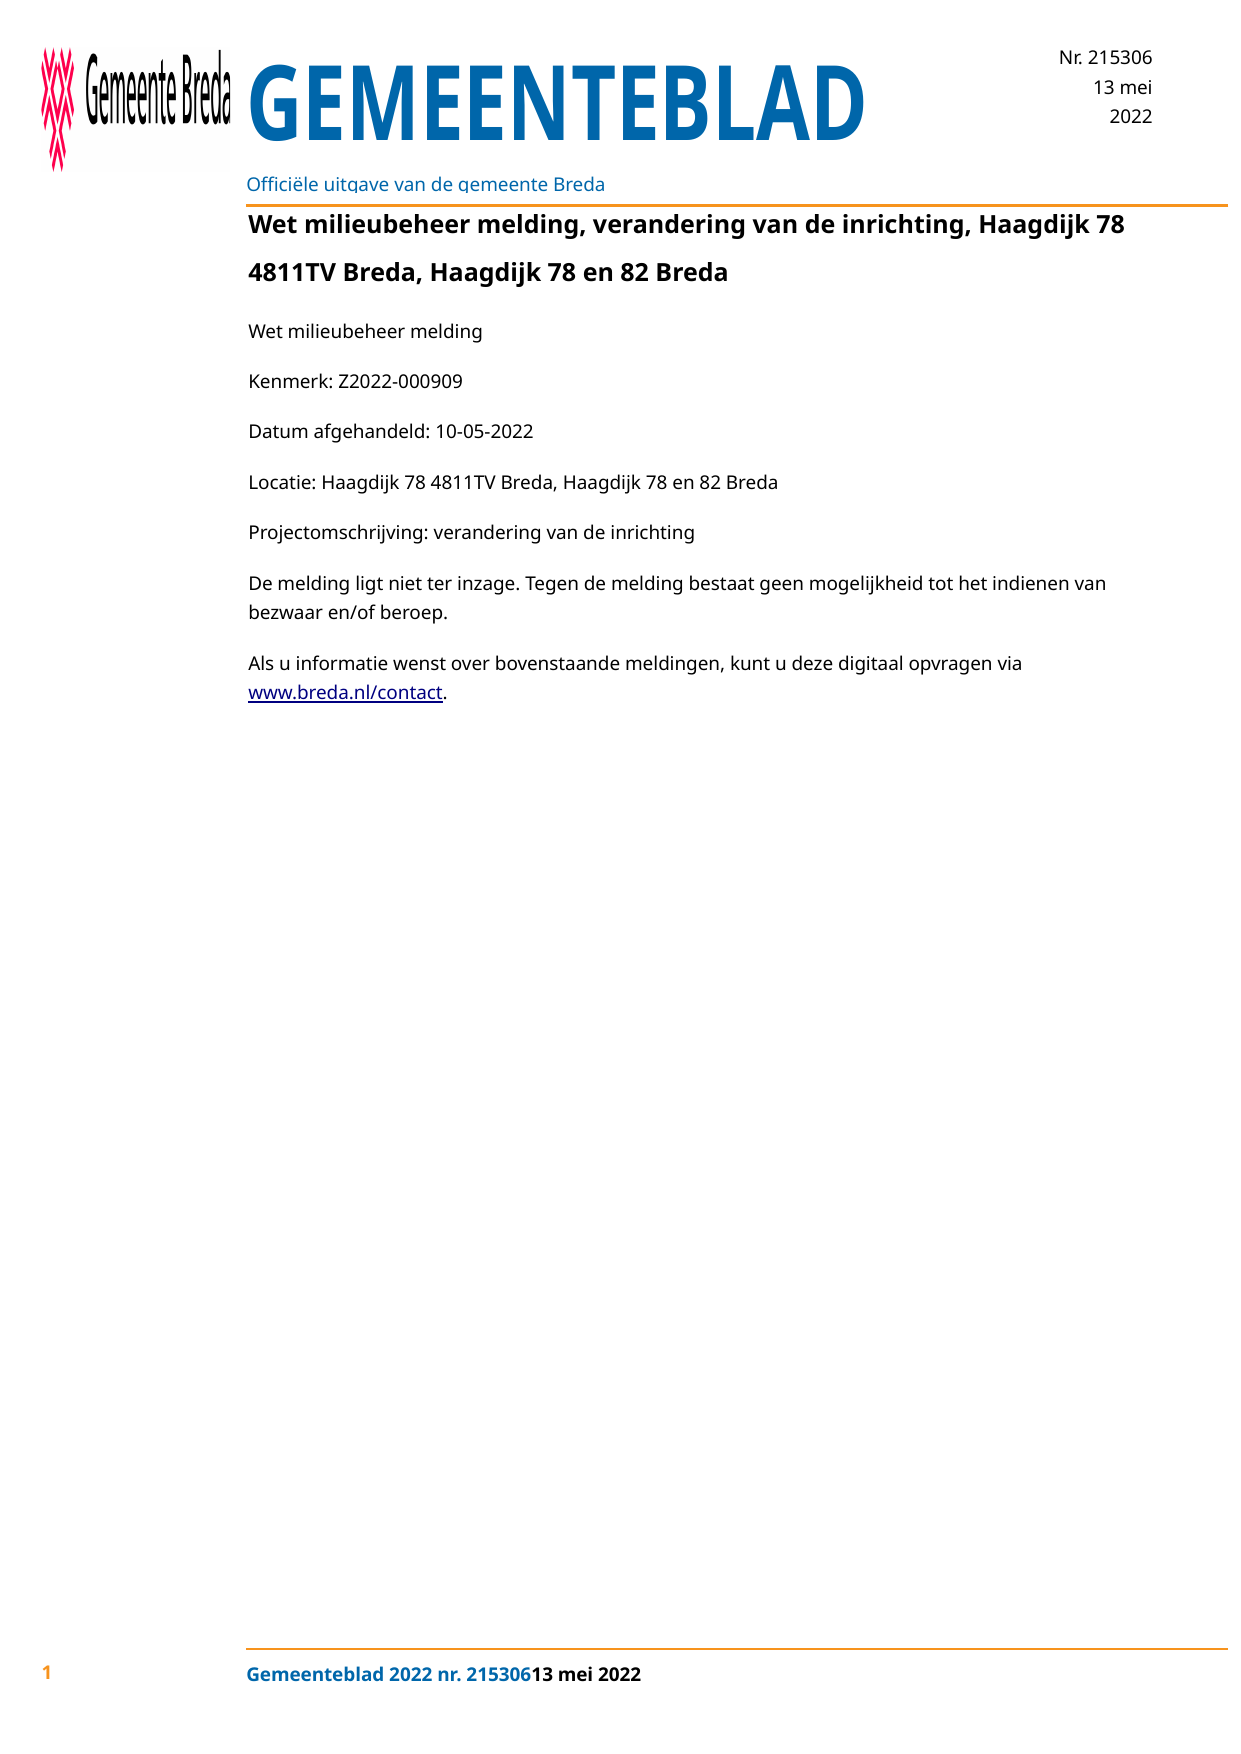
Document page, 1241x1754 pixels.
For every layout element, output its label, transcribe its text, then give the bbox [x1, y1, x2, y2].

text Wet milieubeheer melding [248, 318, 1152, 344]
picture [41, 47, 231, 172]
text Kenmerk: Z2022-000909 [248, 368, 1152, 394]
text Locatie: Haagdijk 78 4811TV Breda, Haagdijk 78 en 82 Breda [248, 469, 1152, 495]
text Projectomschrijving: verandering van de inrichting [248, 519, 1152, 545]
text Wet milieubeheer melding, verandering van de inrichting, Haagdijk 78 4811TV Breda, Haagdijk 78 en 82 Breda [248, 207, 1152, 288]
text De melding ligt niet ter inzage. Tegen de melding bestaat geen mogelijkheid tot het indienen van bezwaar en/of beroep. [248, 570, 1152, 625]
text Datum afgehandeld: 10-05-2022 [248, 419, 1152, 444]
text Als u informatie wenst over bovenstaande meldingen, kunt u deze digitaal opvragen via www.breda.nl/contact. [248, 650, 1152, 705]
